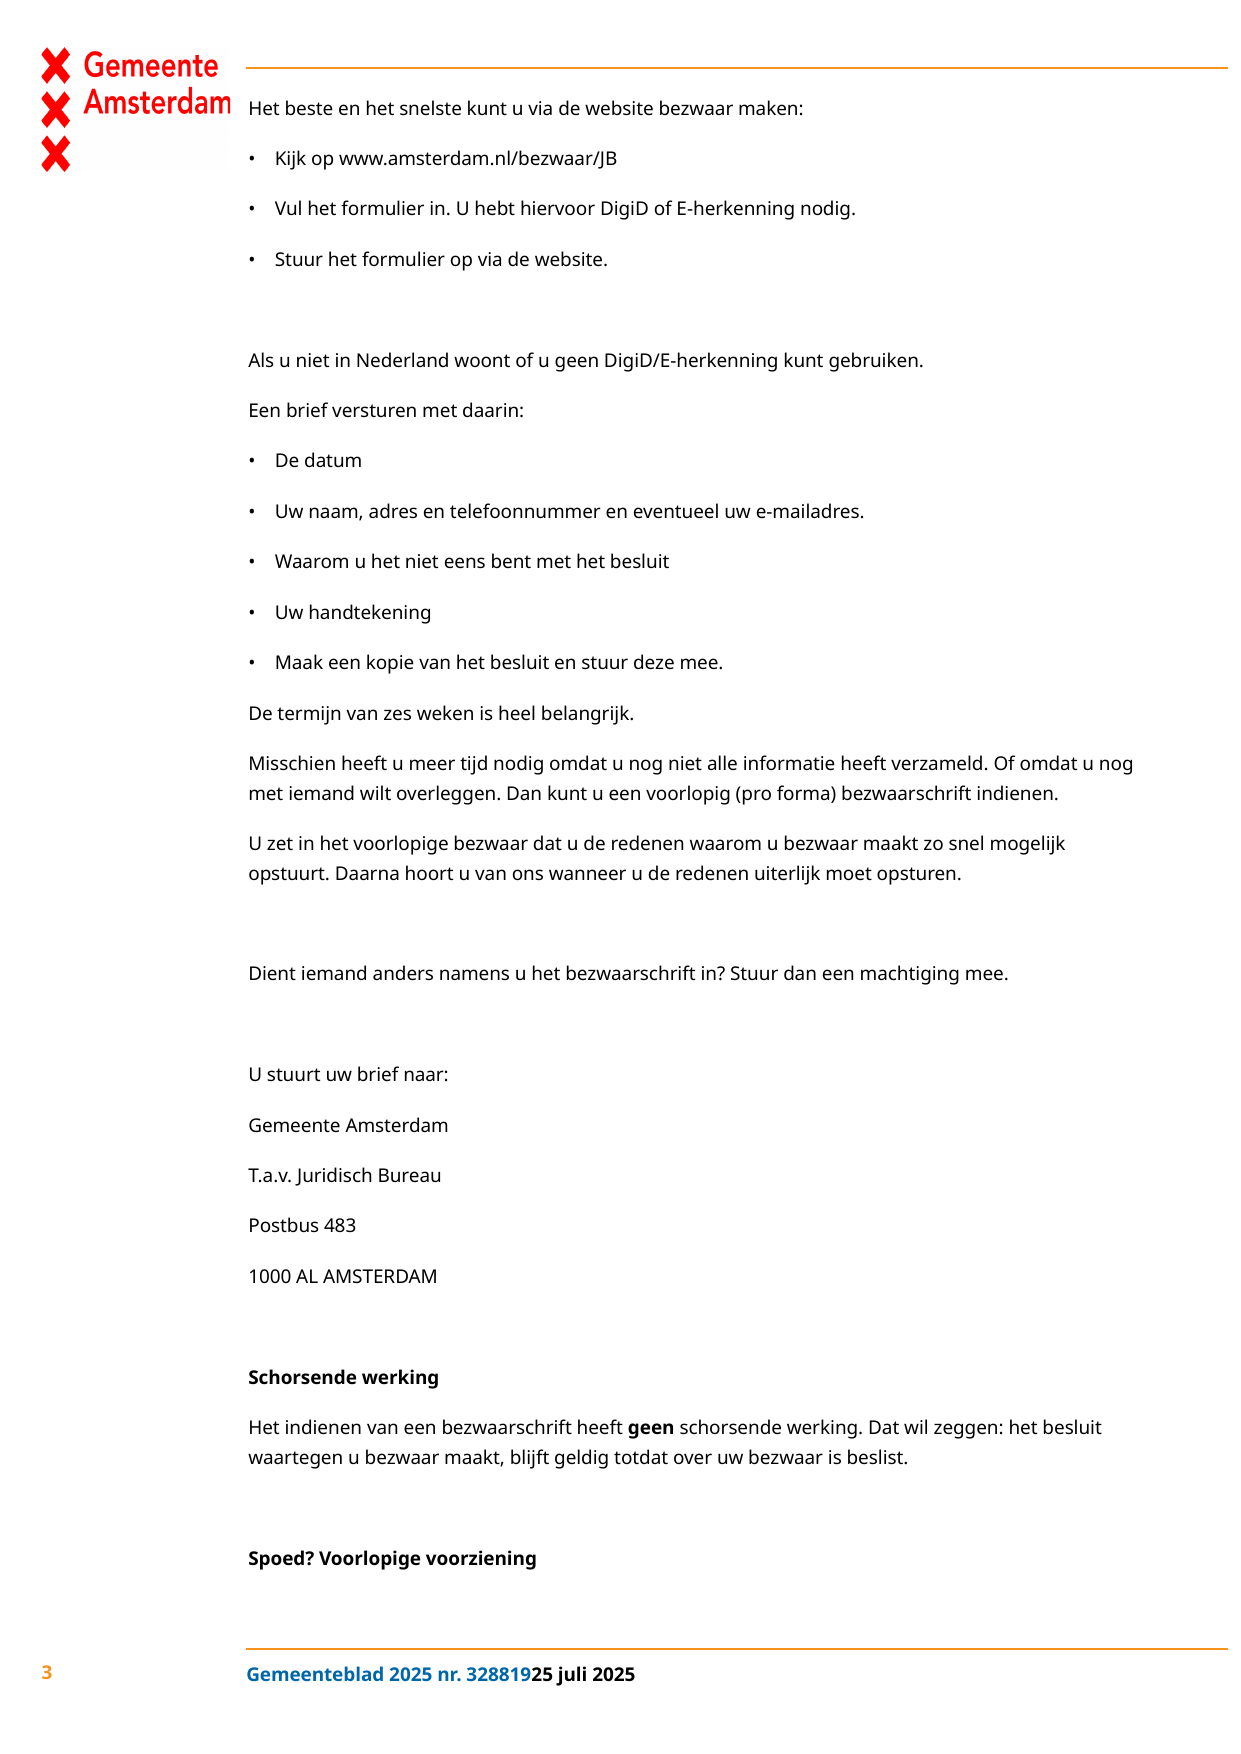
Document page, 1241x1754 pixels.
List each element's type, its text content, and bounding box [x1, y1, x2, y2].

text • Uw naam, adres en telefoonnummer en eventueel uw e-mailadres. [248, 498, 1152, 524]
text Gemeente Amsterdam [248, 1112, 1152, 1138]
text 1000 AL AMSTERDAM [248, 1263, 1152, 1289]
text Het indienen van een bezwaarschrift heeft geen schorsende werking. Dat wil zeggen: het besluit waartegen u bezwaar maakt, blijft geldig totdat over uw bezwaar is beslist. [248, 1414, 1152, 1470]
text Het beste en het snelste kunt u via de website bezwaar maken: [248, 95, 1152, 121]
text Als u niet in Nederland woont of u geen DigiD/E-herkenning kunt gebruiken. [248, 347, 1152, 373]
text • Vul het formulier in. U hebt hiervoor DigiD of E-herkenning nodig. [248, 196, 1152, 221]
text U zet in het voorlopige bezwaar dat u de redenen waarom u bezwaar maakt zo snel mogelijk opstuurt. Daarna hoort u van ons wanneer u de redenen uiterlijk moet opsturen. [248, 830, 1152, 886]
picture [41, 47, 231, 172]
text Postbus 483 [248, 1213, 1152, 1238]
text Dient iemand anders namens u het bezwaarschrift in? Stuur dan een machtiging mee. [248, 961, 1152, 986]
text Spoed? Voorlopige voorziening [248, 1545, 1152, 1571]
text De termijn van zes weken is heel belangrijk. [248, 700, 1152, 726]
text • Maak een kopie van het besluit en stuur deze mee. [248, 649, 1152, 675]
text T.a.v. Juridisch Bureau [248, 1162, 1152, 1188]
text • Kijk op www.amsterdam.nl/bezwaar/JB [248, 145, 1152, 171]
text • De datum [248, 448, 1152, 473]
text • Stuur het formulier op via de website. [248, 246, 1152, 272]
text Schorsende werking [248, 1364, 1152, 1390]
text • Waarom u het niet eens bent met het besluit [248, 548, 1152, 574]
text Een brief versturen met daarin: [248, 397, 1152, 423]
text • Uw handtekening [248, 599, 1152, 625]
text Misschien heeft u meer tijd nodig omdat u nog niet alle informatie heeft verzameld. Of omdat u nog met iemand wilt overleggen. Dan kunt u een voorlopig (pro forma) bezwaarschrift indienen. [248, 750, 1152, 806]
text U stuurt uw brief naar: [248, 1061, 1152, 1087]
